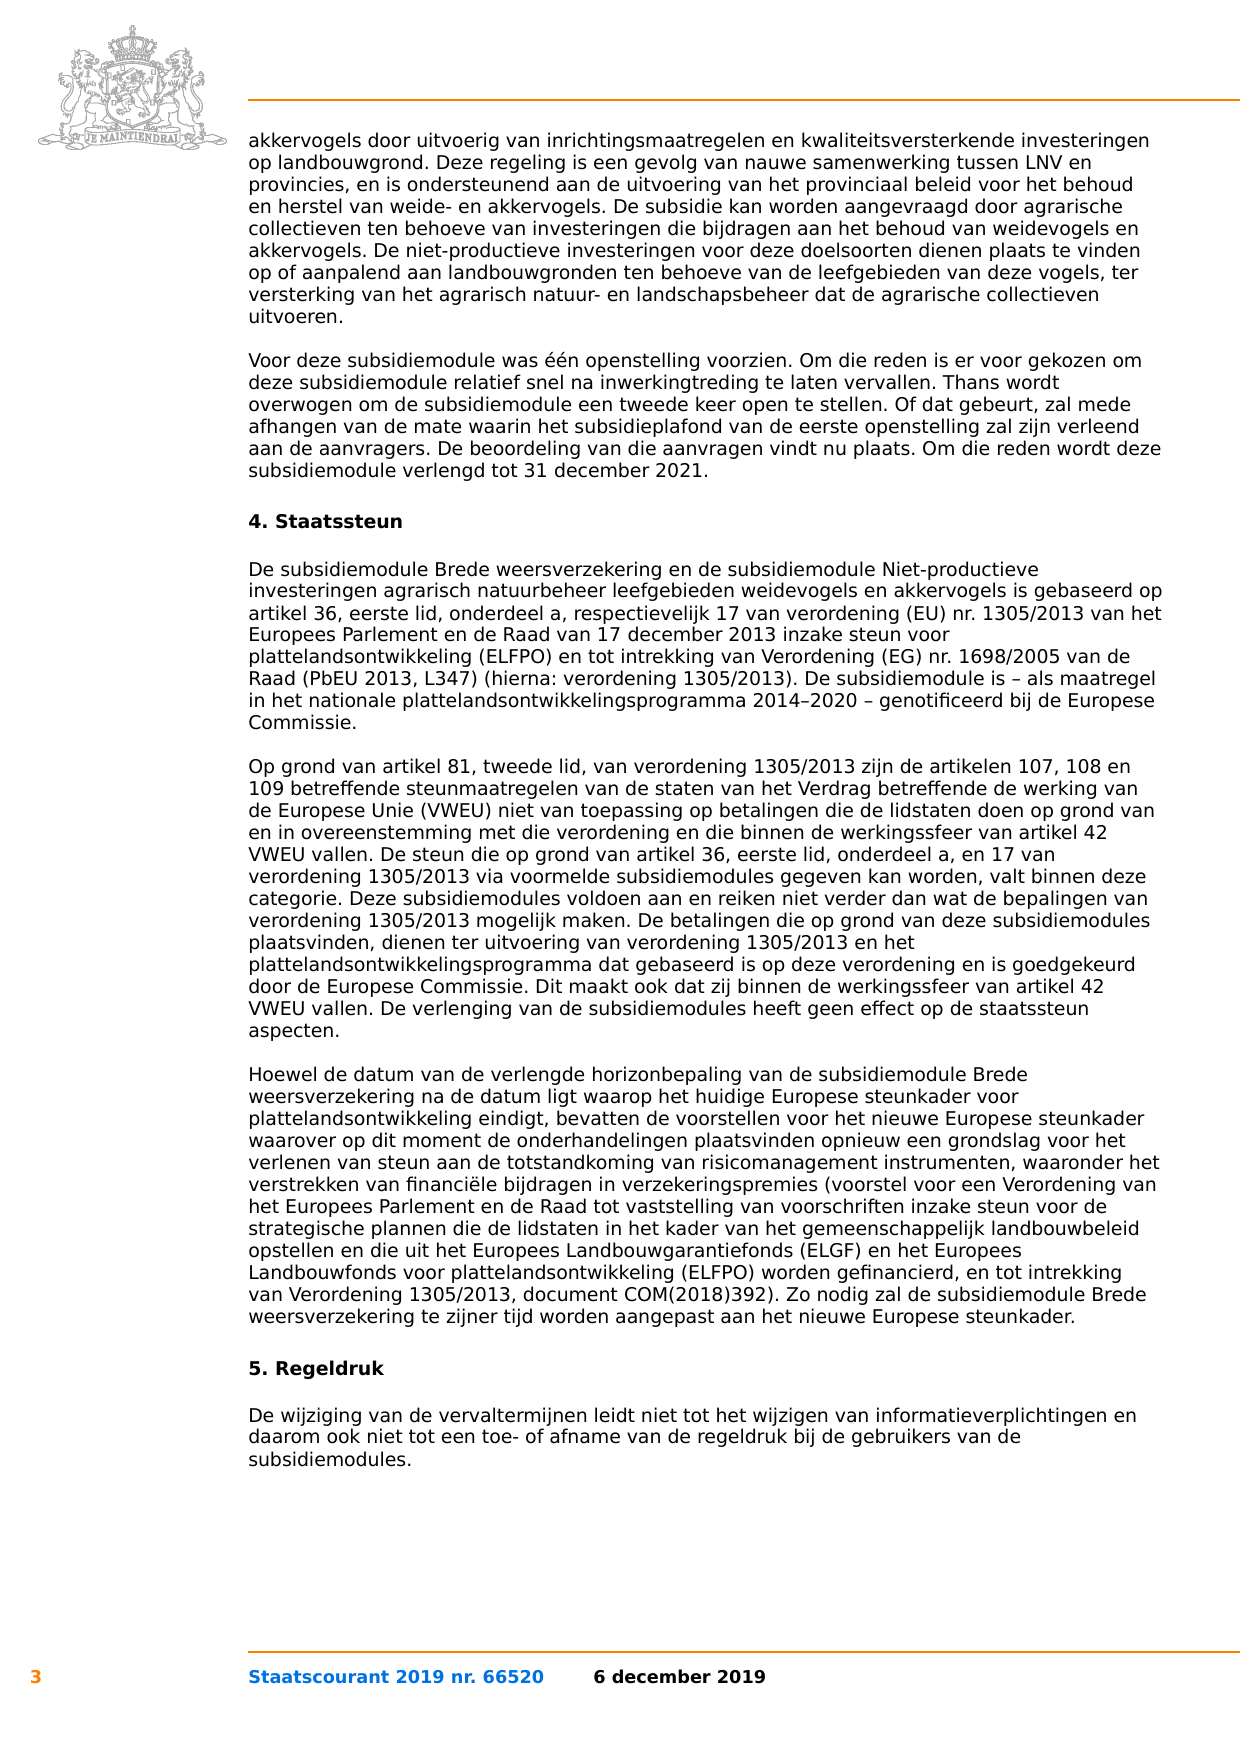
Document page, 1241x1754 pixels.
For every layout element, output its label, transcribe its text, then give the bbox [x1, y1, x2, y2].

text Hoewel de datum van de verlengde horizonbepaling van de subsidiemodule Brede weersverzekering na de datum ligt waarop het huidige Europese steunkader voor plattelandsontwikkeling eindigt, bevatten de voorstellen voor het nieuwe Europese steunkader waarover op dit moment de onderhandelingen plaatsvinden opnieuw een grondslag voor het verlenen van steun aan de totstandkoming van risicomanagement instrumenten, waaronder het verstrekken van financiële bijdragen in verzekeringspremies (voorstel voor een Verordening van het Europees Parlement en de Raad tot vaststelling van voorschriften inzake steun voor de strategische plannen die de lidstaten in het kader van het gemeenschappelijk landbouwbeleid opstellen en die uit het Europees Landbouwgarantiefonds (ELGF) en het Europees Landbouwfonds voor plattelandsontwikkeling (ELFPO) worden gefinancierd, en tot intrekking van Verordening 1305/2013, document COM(2018)392). Zo nodig zal de subsidiemodule Brede weersverzekering te zijner tijd worden aangepast aan het nieuwe Europese steunkader. [248, 1064, 1163, 1327]
text Op grond van artikel 81, tweede lid, van verordening 1305/2013 zijn de artikelen 107, 108 en 109 betreffende steunmaatregelen van de staten van het Verdrag betreffende de werking van de Europese Unie (VWEU) niet van toepassing op betalingen die de lidstaten doen op grond van en in overeenstemming met die verordening en die binnen de werkingssfeer van artikel 42 VWEU vallen. De steun die op grond van artikel 36, eerste lid, onderdeel a, en 17 van verordening 1305/2013 via voormelde subsidiemodules gegeven kan worden, valt binnen deze categorie. Deze subsidiemodules voldoen aan en reiken niet verder dan wat de bepalingen van verordening 1305/2013 mogelijk maken. De betalingen die op grond van deze subsidiemodules plaatsvinden, dienen ter uitvoering van verordening 1305/2013 en het plattelandsontwikkelingsprogramma dat gebaseerd is op deze verordening en is goedgekeurd door de Europese Commissie. Dit maakt ook dat zij binnen de werkingssfeer van artikel 42 VWEU vallen. De verlenging van de subsidiemodules heeft geen effect op de staatssteun aspecten. [248, 756, 1163, 1042]
picture [38, 25, 227, 150]
text Voor deze subsidiemodule was één openstelling voorzien. Om die reden is er voor gekozen om deze subsidiemodule relatief snel na inwerkingtreding te laten vervallen. Thans wordt overwogen om de subsidiemodule een tweede keer open te stellen. Of dat gebeurt, zal mede afhangen van de mate waarin het subsidieplafond van de eerste openstelling zal zijn verleend aan de aanvragers. De beoordeling van die aanvragen vindt nu plaats. Om die reden wordt deze subsidiemodule verlengd tot 31 december 2021. [248, 349, 1163, 481]
subtitle 5. Regeldruk [248, 1357, 1163, 1379]
text akkervogels door uitvoerig van inrichtingsmaatregelen en kwaliteitsversterkende investeringen op landbouwgrond. Deze regeling is een gevolg van nauwe samenwerking tussen LNV en provincies, en is ondersteunend aan de uitvoering van het provinciaal beleid voor het behoud en herstel van weide- en akkervogels. De subsidie kan worden aangevraagd door agrarische collectieven ten behoeve van investeringen die bijdragen aan het behoud van weidevogels en akkervogels. De niet-productieve investeringen voor deze doelsoorten dienen plaats te vinden op of aanpalend aan landbouwgronden ten behoeve van de leefgebieden van deze vogels, ter versterking van het agrarisch natuur- en landschapsbeheer dat de agrarische collectieven uitvoeren. [248, 130, 1163, 328]
subtitle 4. Staatssteun [248, 511, 1163, 533]
text De wijziging van de vervaltermijnen leidt niet tot het wijzigen van informatieverplichtingen en daarom ook niet tot een toe- of afname van de regeldruk bij de gebruikers van de subsidiemodules. [248, 1404, 1163, 1470]
text De subsidiemodule Brede weersverzekering en de subsidiemodule Niet-productieve investeringen agrarisch natuurbeheer leefgebieden weidevogels en akkervogels is gebaseerd op artikel 36, eerste lid, onderdeel a, respectievelijk 17 van verordening (EU) nr. 1305/2013 van het Europees Parlement en de Raad van 17 december 2013 inzake steun voor plattelandsontwikkeling (ELFPO) en tot intrekking van Verordening (EG) nr. 1698/2005 van de Raad (PbEU 2013, L347) (hierna: verordening 1305/2013). De subsidiemodule is – als maatregel in het nationale plattelandsontwikkelingsprogramma 2014–2020 – genotificeerd bij de Europese Commissie. [248, 558, 1163, 734]
